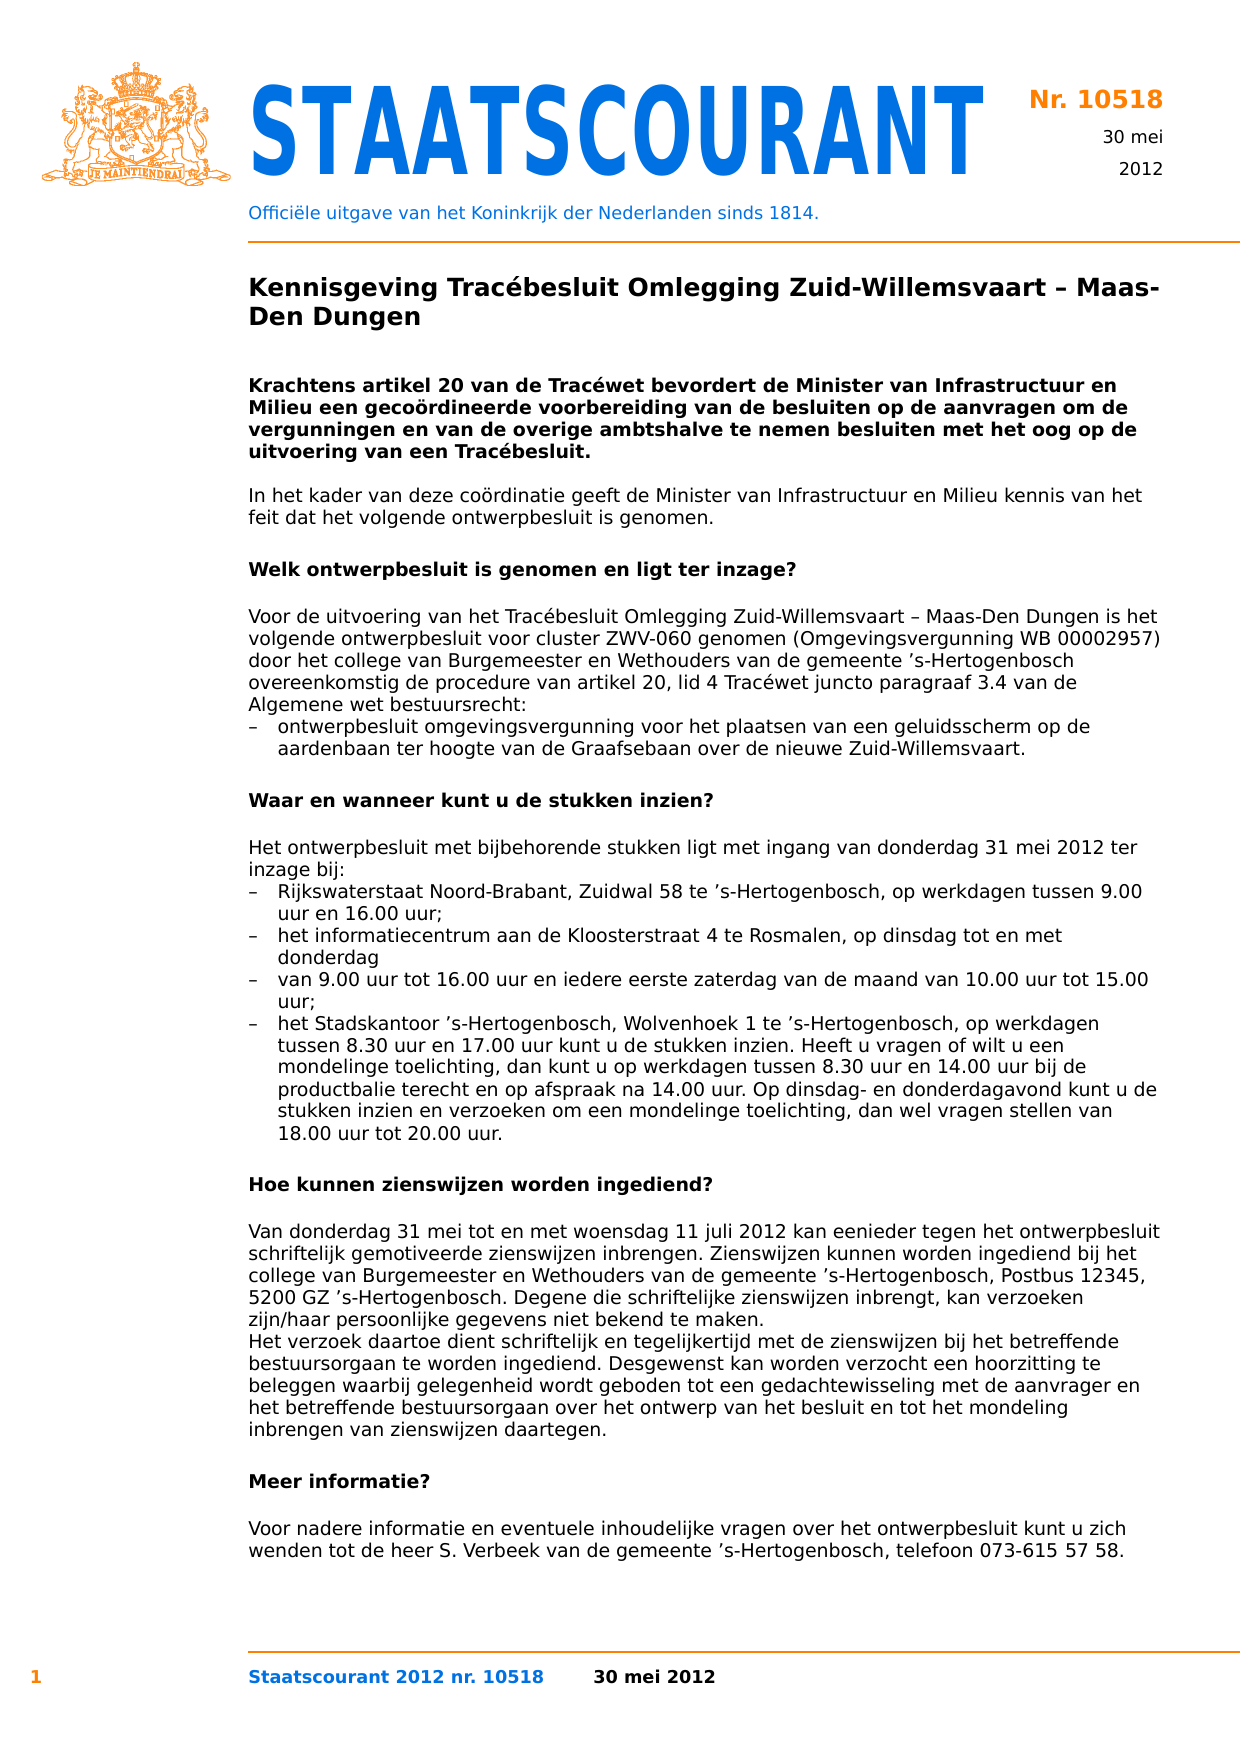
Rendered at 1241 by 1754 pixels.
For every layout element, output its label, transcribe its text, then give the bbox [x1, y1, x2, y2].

table_cell Officiële uitgave van het Koninkrijk der Nederlanden sinds 1814. [248, 203, 1240, 241]
subtitle Meer informatie? [248, 1471, 1163, 1493]
text Van donderdag 31 mei tot en met woensdag 11 juli 2012 kan eenieder tegen het ontwerpbesluit schriftelijk gemotiveerde zienswijzen inbrengen. Zienswijzen kunnen worden ingediend bij het college van Burgemeester en Wethouders van de gemeente ’s-Hertogenbosch, Postbus 12345, 5200 GZ ’s-Hertogenbosch. Degene die schriftelijke zienswijzen inbrengt, kan verzoeken zijn/haar persoonlijke gegevens niet bekend te maken. [248, 1221, 1163, 1331]
text Het ontwerpbesluit met bijbehorende stukken ligt met ingang van donderdag 31 mei 2012 ter inzage bij: [248, 837, 1163, 881]
text – het Stadskantoor ’s-Hertogenbosch, Wolvenhoek 1 te ’s-Hertogenbosch, op werkdagen tussen 8.30 uur en 17.00 uur kunt u de stukken inzien. Heeft u vragen of wilt u een mondelinge toelichting, dan kunt u op werkdagen tussen 8.30 uur en 14.00 uur bij de productbalie terecht en op afspraak na 14.00 uur. Op dinsdag- en donderdagavond kunt u de stukken inzien en verzoeken om een mondelinge toelichting, dan wel vragen stellen van 18.00 uur tot 20.00 uur. [248, 1012, 1163, 1144]
text – Rijkswaterstaat Noord-Brabant, Zuidwal 58 te ’s-Hertogenbosch, op werkdagen tussen 9.00 uur en 16.00 uur; [248, 881, 1163, 924]
text Krachtens artikel 20 van de Tracéwet bevordert de Minister van Infrastructuur en Milieu een gecoördineerde voorbereiding van de besluiten op de aanvragen om de vergunningen en van de overige ambtshalve te nemen besluiten met het oog op de uitvoering van een Tracébesluit. [248, 375, 1163, 463]
text – van 9.00 uur tot 16.00 uur en iedere eerste zaterdag van de maand van 10.00 uur tot 15.00 uur; [248, 968, 1163, 1012]
table_header Nr. 10518 [998, 62, 1240, 121]
text – het informatiecentrum aan de Kloosterstraat 4 te Rosmalen, op dinsdag tot en met donderdag [248, 924, 1163, 968]
table_cell 30 mei [998, 121, 1240, 153]
text In het kader van deze coördinatie geeft de Minister van Infrastructuur en Milieu kennis van het feit dat het volgende ontwerpbesluit is genomen. [248, 485, 1163, 529]
table_cell 2012 [998, 153, 1240, 203]
text Het verzoek daartoe dient schriftelijk en tegelijkertijd met de zienswijzen bij het betreffende bestuursorgaan te worden ingediend. Desgewenst kan worden verzocht een hoorzitting te beleggen waarbij gelegenheid wordt geboden tot een gedachtewisseling met de aanvrager en het betreffende bestuursorgaan over het ontwerp van het besluit en tot het mondeling inbrengen van zienswijzen daartegen. [248, 1331, 1163, 1441]
subtitle Hoe kunnen zienswijzen worden ingediend? [248, 1174, 1163, 1196]
subtitle Welk ontwerpbesluit is genomen en ligt ter inzage? [248, 559, 1163, 581]
text Voor de uitvoering van het Tracébesluit Omlegging Zuid-Willemsvaart – Maas-Den Dungen is het volgende ontwerpbesluit voor cluster ZWV-060 genomen (Omgevingsvergunning WB 00002957) door het college van Burgemeester en Wethouders van de gemeente ’s-Hertogenbosch overeenkomstig de procedure van artikel 20, lid 4 Tracéwet juncto paragraaf 3.4 van de Algemene wet bestuursrecht: [248, 606, 1163, 716]
picture [41, 62, 231, 186]
table_header [25, 62, 248, 241]
subtitle Waar en wanneer kunt u de stukken inzien? [248, 790, 1163, 812]
table_header STAATSCOURANT [248, 62, 998, 203]
text Voor nadere informatie en eventuele inhoudelijke vragen over het ontwerpbesluit kunt u zich wenden tot de heer S. Verbeek van de gemeente ’s-Hertogenbosch, telefoon 073-615 57 58. [248, 1518, 1163, 1562]
subtitle Kennisgeving Tracébesluit Omlegging Zuid-Willemsvaart – Maas-Den Dungen [248, 273, 1163, 331]
text – ontwerpbesluit omgevingsvergunning voor het plaatsen van een geluidsscherm op de aardenbaan ter hoogte van de Graafsebaan over de nieuwe Zuid-Willemsvaart. [248, 716, 1163, 760]
